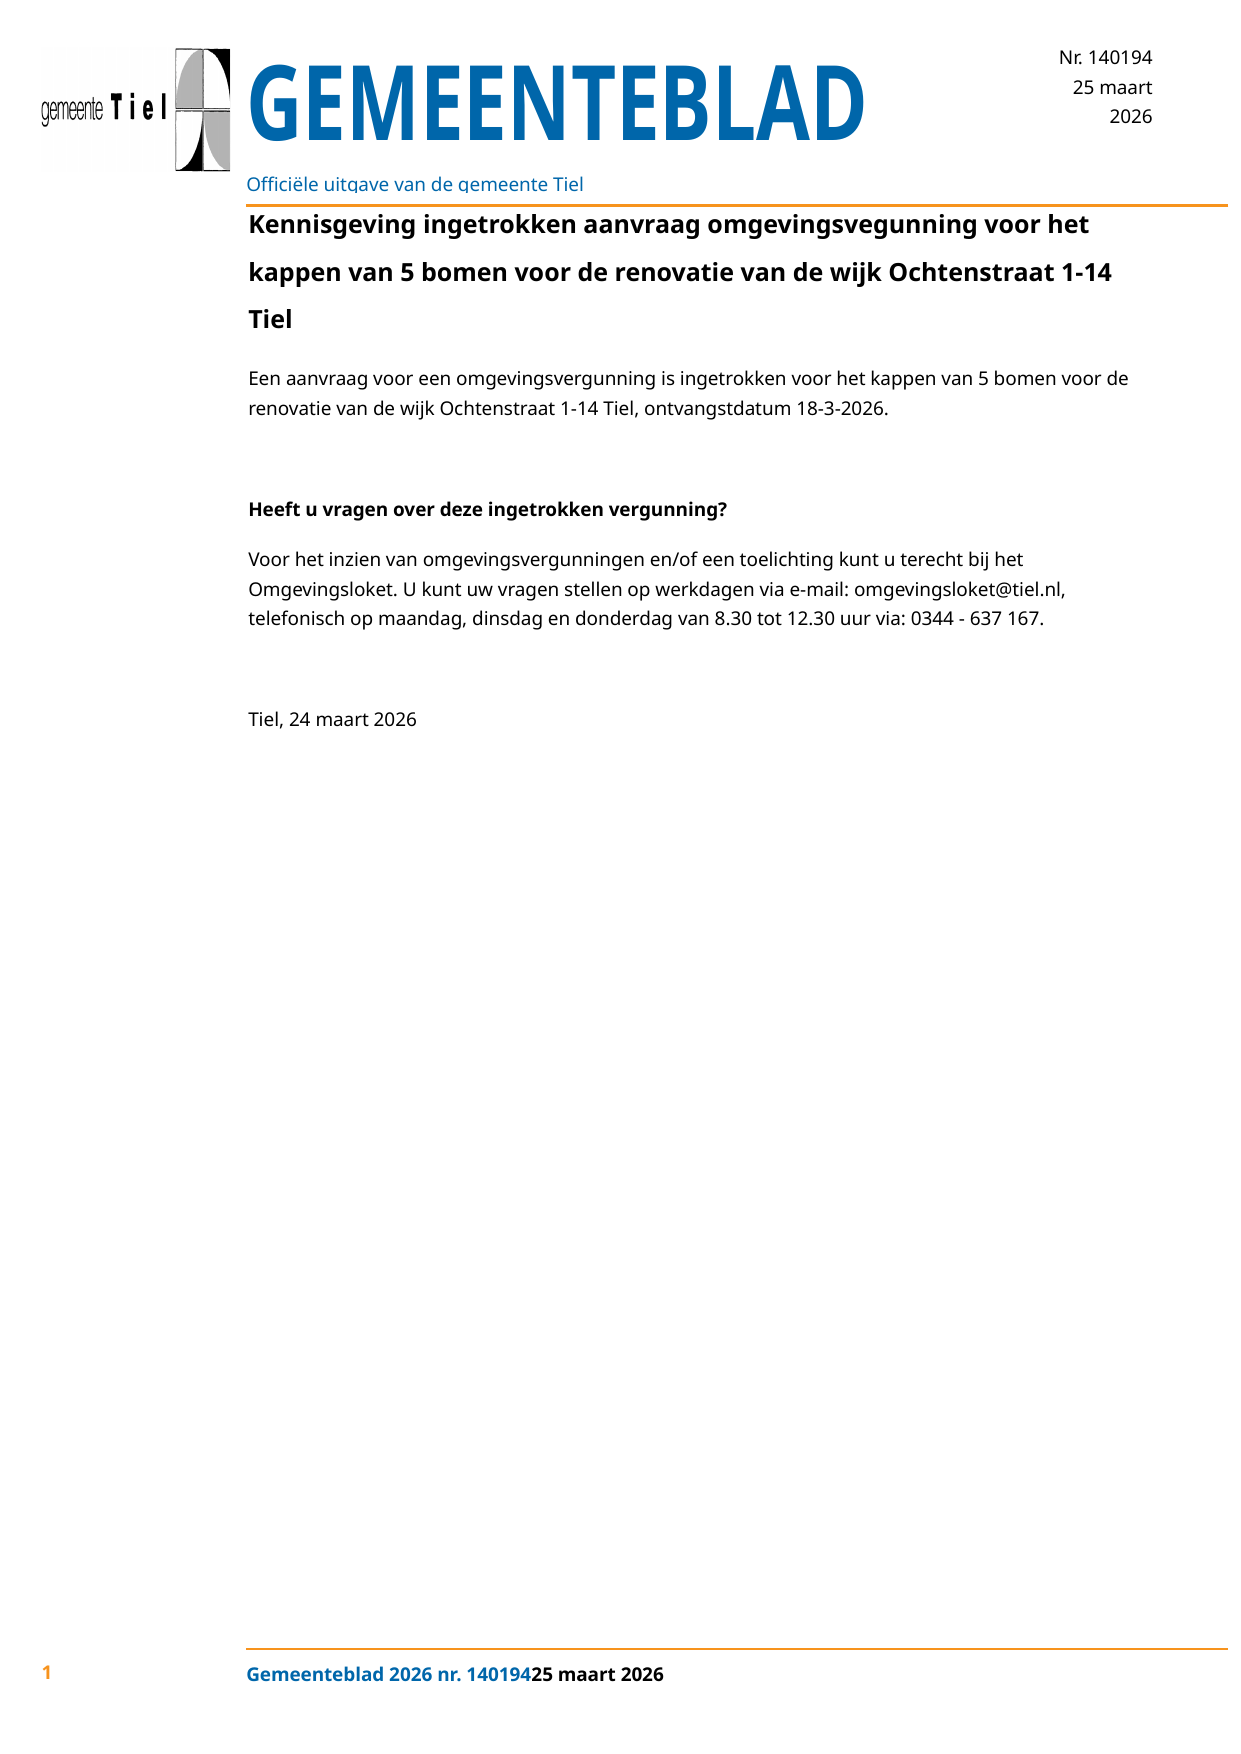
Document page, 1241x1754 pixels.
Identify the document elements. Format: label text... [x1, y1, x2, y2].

text Heeft u vragen over deze ingetrokken vergunning? [248, 496, 1152, 522]
text Voor het inzien van omgevingsvergunningen en/of een toelichting kunt u terecht bij het Omgevingsloket. U kunt uw vragen stellen op werkdagen via e-mail: omgevingsloket@tiel.nl, telefonisch op maandag, dinsdag en donderdag van 8.30 tot 12.30 uur via: 0344 - 637 167. [248, 546, 1152, 631]
text Een aanvraag voor een omgevingsvergunning is ingetrokken voor het kappen van 5 bomen voor de renovatie van de wijk Ochtenstraat 1-14 Tiel, ontvangstdatum 18-3-2026. [248, 366, 1152, 421]
picture [41, 47, 231, 172]
text Kennisgeving ingetrokken aanvraag omgevingsvegunning voor het kappen van 5 bomen voor de renovatie van de wijk Ochtenstraat 1-14 Tiel [248, 207, 1152, 336]
text Tiel, 24 maart 2026 [248, 706, 1152, 732]
